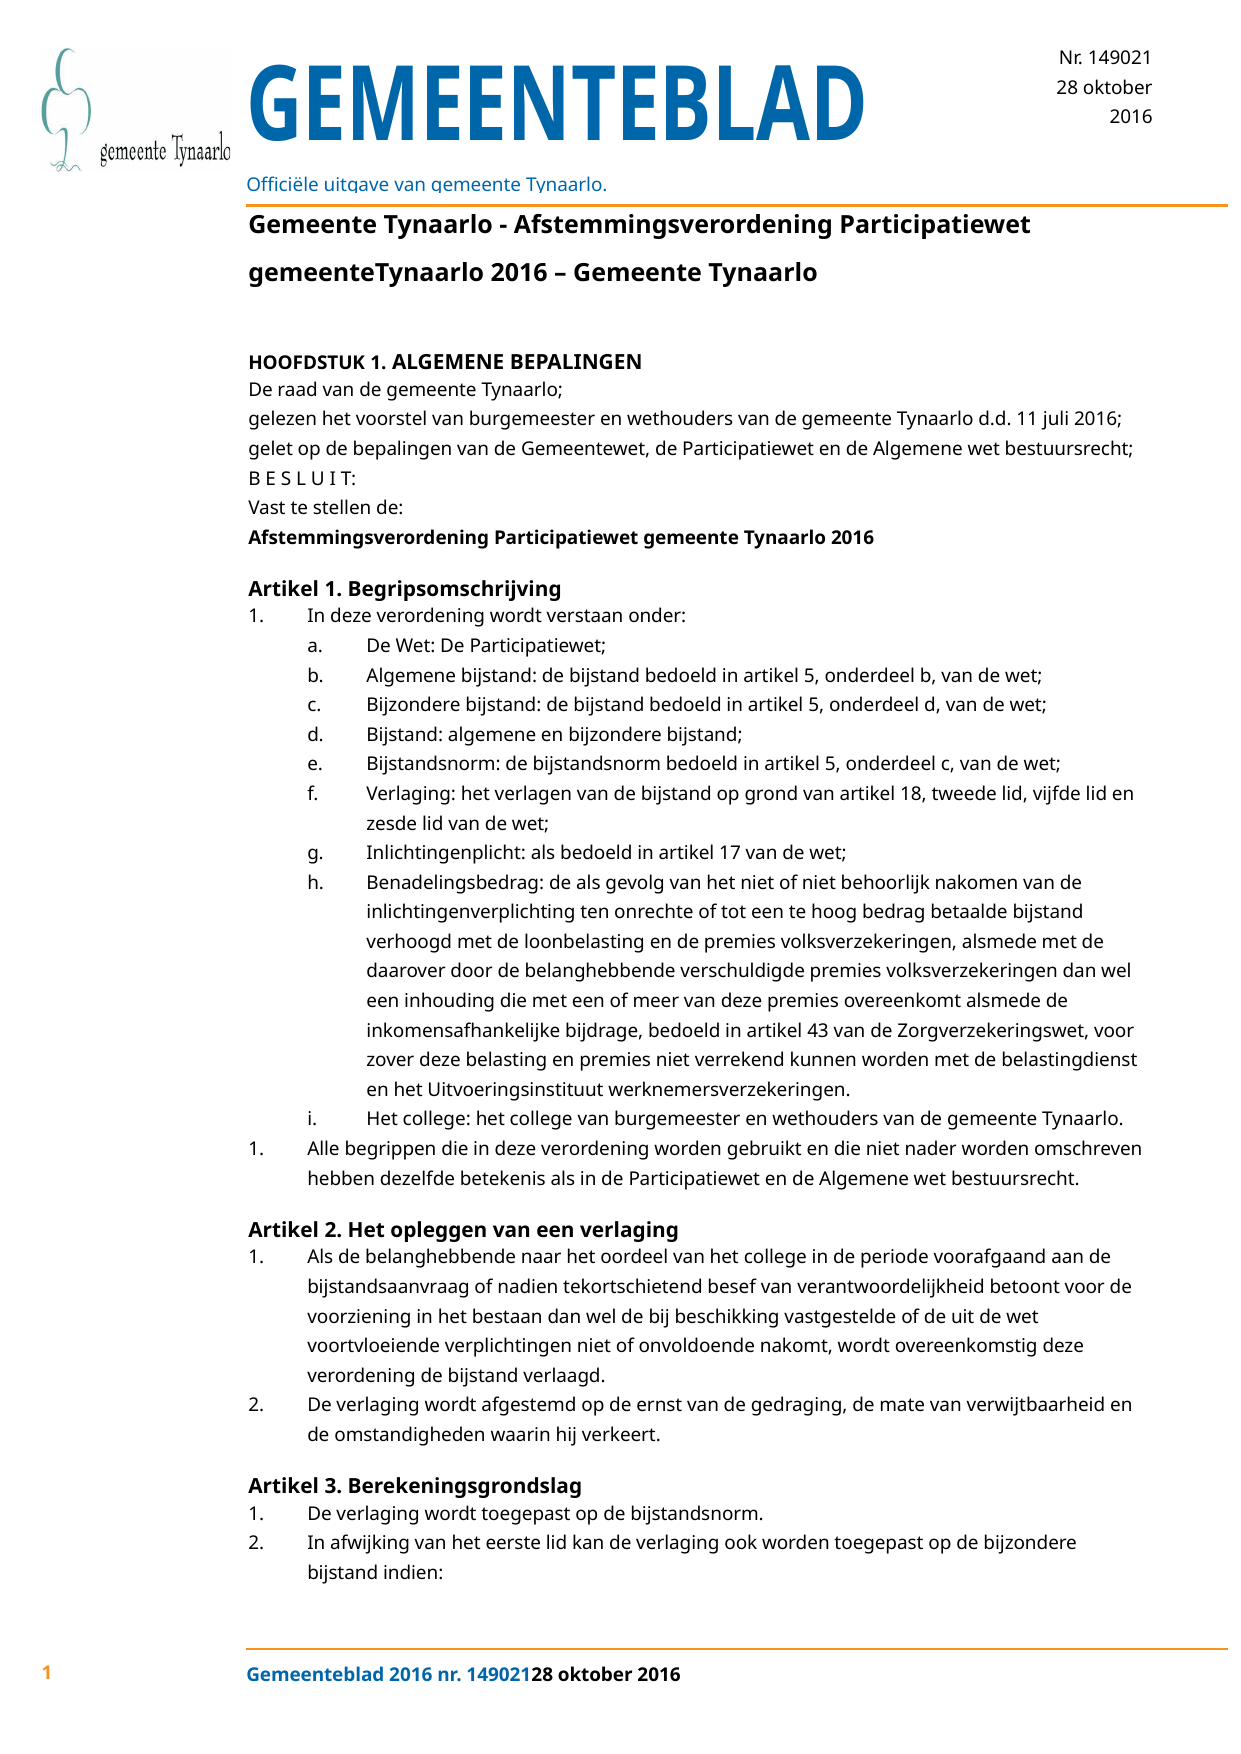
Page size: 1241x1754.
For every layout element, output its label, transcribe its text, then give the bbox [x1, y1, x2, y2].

list Bijstand: algemene en bijzondere bijstand; [307, 721, 1152, 747]
picture [41, 47, 231, 172]
text B E S L U I T: [248, 465, 1152, 490]
text HOOFDSTUK 1. ALGEMENE BEPALINGEN [248, 347, 1152, 376]
list De verlaging wordt toegepast op de bijstandsnorm. [248, 1500, 1152, 1526]
text Gemeente Tynaarlo - Afstemmingsverordening Participatiewet gemeenteTynaarlo 2016 – Gemeente Tynaarlo [248, 207, 1152, 288]
text gelet op de bepalingen van de Gemeentewet, de Participatiewet en de Algemene wet bestuursrecht; [248, 435, 1152, 461]
list De Wet: De Participatiewet; [307, 632, 1152, 658]
list Bijzondere bijstand: de bijstand bedoeld in artikel 5, onderdeel d, van de wet; [307, 691, 1152, 717]
text Vast te stellen de: [248, 494, 1152, 520]
list In deze verordening wordt verstaan onder: [248, 603, 1152, 628]
list Als de belanghebbende naar het oordeel van het college in de periode voorafgaand aan de bijstandsaanvraag of nadien tekortschietend besef van verantwoordelijkheid betoont voor de voorziening in het bestaan dan wel de bij beschikking vastgestelde of de uit de wet voortvloeiende verplichtingen niet of onvoldoende nakomt, wordt overeenkomstig deze verordening de bijstand verlaagd. [248, 1244, 1152, 1388]
list Algemene bijstand: de bijstand bedoeld in artikel 5, onderdeel b, van de wet; [307, 662, 1152, 688]
text Artikel 3. Berekeningsgrondslag [248, 1472, 1152, 1500]
list Benadelingsbedrag: de als gevolg van het niet of niet behoorlijk nakomen van de inlichtingenverplichting ten onrechte of tot een te hoog bedrag betaalde bijstand verhoogd met de loonbelasting en de premies volksverzekeringen, alsmede met de daarover door de belanghebbende verschuldigde premies volksverzekeringen dan wel een inhouding die met een of meer van deze premies overeenkomt alsmede de inkomensafhankelijke bijdrage, bedoeld in artikel 43 van de Zorgverzekeringswet, voor zover deze belasting en premies niet verrekend kunnen worden met de belastingdienst en het Uitvoeringsinstituut werknemersverzekeringen. [307, 869, 1152, 1102]
text Artikel 2. Het opleggen van een verlaging [248, 1215, 1152, 1244]
list Bijstandsnorm: de bijstandsnorm bedoeld in artikel 5, onderdeel c, van de wet; [307, 751, 1152, 776]
list Inlichtingenplicht: als bedoeld in artikel 17 van de wet; [307, 839, 1152, 865]
text Artikel 1. Begripsomschrijving [248, 574, 1152, 603]
text Afstemmingsverordening Participatiewet gemeente Tynaarlo 2016 [248, 524, 1152, 549]
text gelezen het voorstel van burgemeester en wethouders van de gemeente Tynaarlo d.d. 11 juli 2016; [248, 406, 1152, 431]
text De raad van de gemeente Tynaarlo; [248, 376, 1152, 402]
list De verlaging wordt afgestemd op de ernst van de gedraging, de mate van verwijtbaarheid en de omstandigheden waarin hij verkeert. [248, 1392, 1152, 1447]
list Het college: het college van burgemeester en wethouders van de gemeente Tynaarlo. [307, 1106, 1152, 1131]
list Alle begrippen die in deze verordening worden gebruikt en die niet nader worden omschreven hebben dezelfde betekenis als in de Participatiewet en de Algemene wet bestuursrecht. [248, 1135, 1152, 1191]
list In afwijking van het eerste lid kan de verlaging ook worden toegepast op de bijzondere bijstand indien: [248, 1529, 1152, 1585]
list Verlaging: het verlagen van de bijstand op grond van artikel 18, tweede lid, vijfde lid en zesde lid van de wet; [307, 780, 1152, 836]
